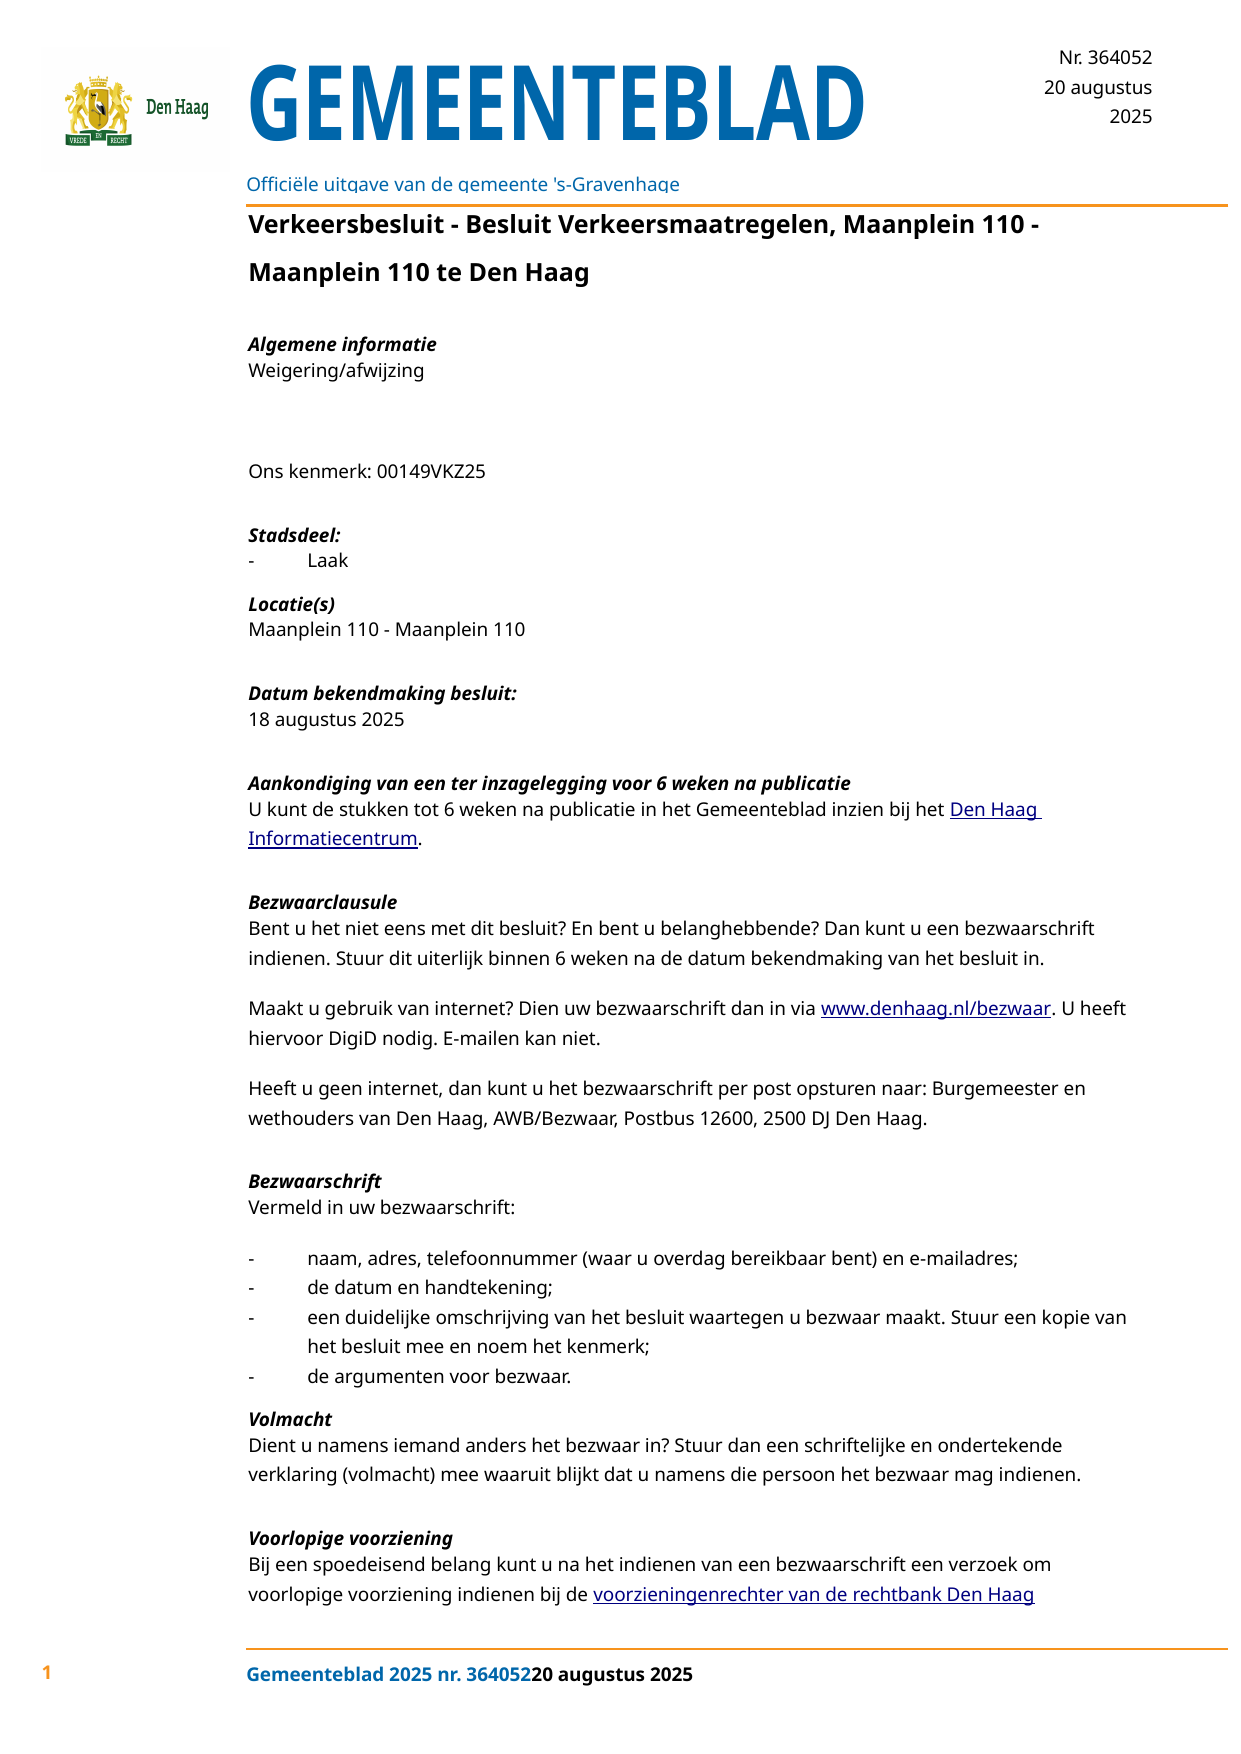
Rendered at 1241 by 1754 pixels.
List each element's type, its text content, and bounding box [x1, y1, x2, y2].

list naam, adres, telefoonnummer (waar u overdag bereikbaar bent) en e-mailadres; [248, 1245, 1152, 1271]
text Maanplein 110 - Maanplein 110 [248, 617, 1152, 642]
text Bezwaarschrift [248, 1169, 1152, 1194]
list een duidelijke omschrijving van het besluit waartegen u bezwaar maakt. Stuur een kopie van het besluit mee en noem het kenmerk; [248, 1304, 1152, 1359]
text Voorlopige voorziening [248, 1526, 1152, 1551]
text Heeft u geen internet, dan kunt u het bezwaarschrift per post opsturen naar: Burgemeester en wethouders van Den Haag, AWB/Bezwaar, Postbus 12600, 2500 DJ Den Haag. [248, 1075, 1152, 1131]
text Locatie(s) [248, 591, 1152, 617]
text Bij een spoedeisend belang kunt u na het indienen van een bezwaarschrift een verzoek om voorlopige voorziening indienen bij de voorzieningenrechter van de rechtbank Den Haag [248, 1551, 1152, 1607]
list Laak [248, 548, 1152, 573]
text Volmacht [248, 1406, 1152, 1432]
text Aankondiging van een ter inzagelegging voor 6 weken na publicatie [248, 770, 1152, 796]
text Dient u namens iemand anders het bezwaar in? Stuur dan een schriftelijke en ondertekende verklaring (volmacht) mee waaruit blijkt dat u namens die persoon het bezwaar mag indienen. [248, 1432, 1152, 1487]
text Weigering/afwijzing [248, 357, 1152, 383]
text Datum bekendmaking besluit: [248, 681, 1152, 706]
text Ons kenmerk: 00149VKZ25 [248, 458, 1152, 484]
text Algemene informatie [248, 331, 1152, 357]
text Vermeld in uw bezwaarschrift: [248, 1194, 1152, 1220]
text Stadsdeel: [248, 522, 1152, 548]
list de datum en handtekening; [248, 1274, 1152, 1300]
picture [41, 47, 231, 172]
list de argumenten voor bezwaar. [248, 1363, 1152, 1389]
text Bent u het niet eens met dit besluit? En bent u belanghebbende? Dan kunt u een bezwaarschrift indienen. Stuur dit uiterlijk binnen 6 weken na de datum bekendmaking van het besluit in. [248, 915, 1152, 971]
text Maakt u gebruik van internet? Dien uw bezwaarschrift dan in via www.denhaag.nl/bezwaar. U heeft hiervoor DigiD nodig. E-mailen kan niet. [248, 995, 1152, 1051]
text 18 augustus 2025 [248, 706, 1152, 732]
text U kunt de stukken tot 6 weken na publicatie in het Gemeenteblad inzien bij het Den Haag Informatiecentrum. [248, 796, 1152, 851]
text Bezwaarclausule [248, 889, 1152, 915]
text Verkeersbesluit - Besluit Verkeersmaatregelen, Maanplein 110 - Maanplein 110 te Den Haag [248, 207, 1152, 288]
